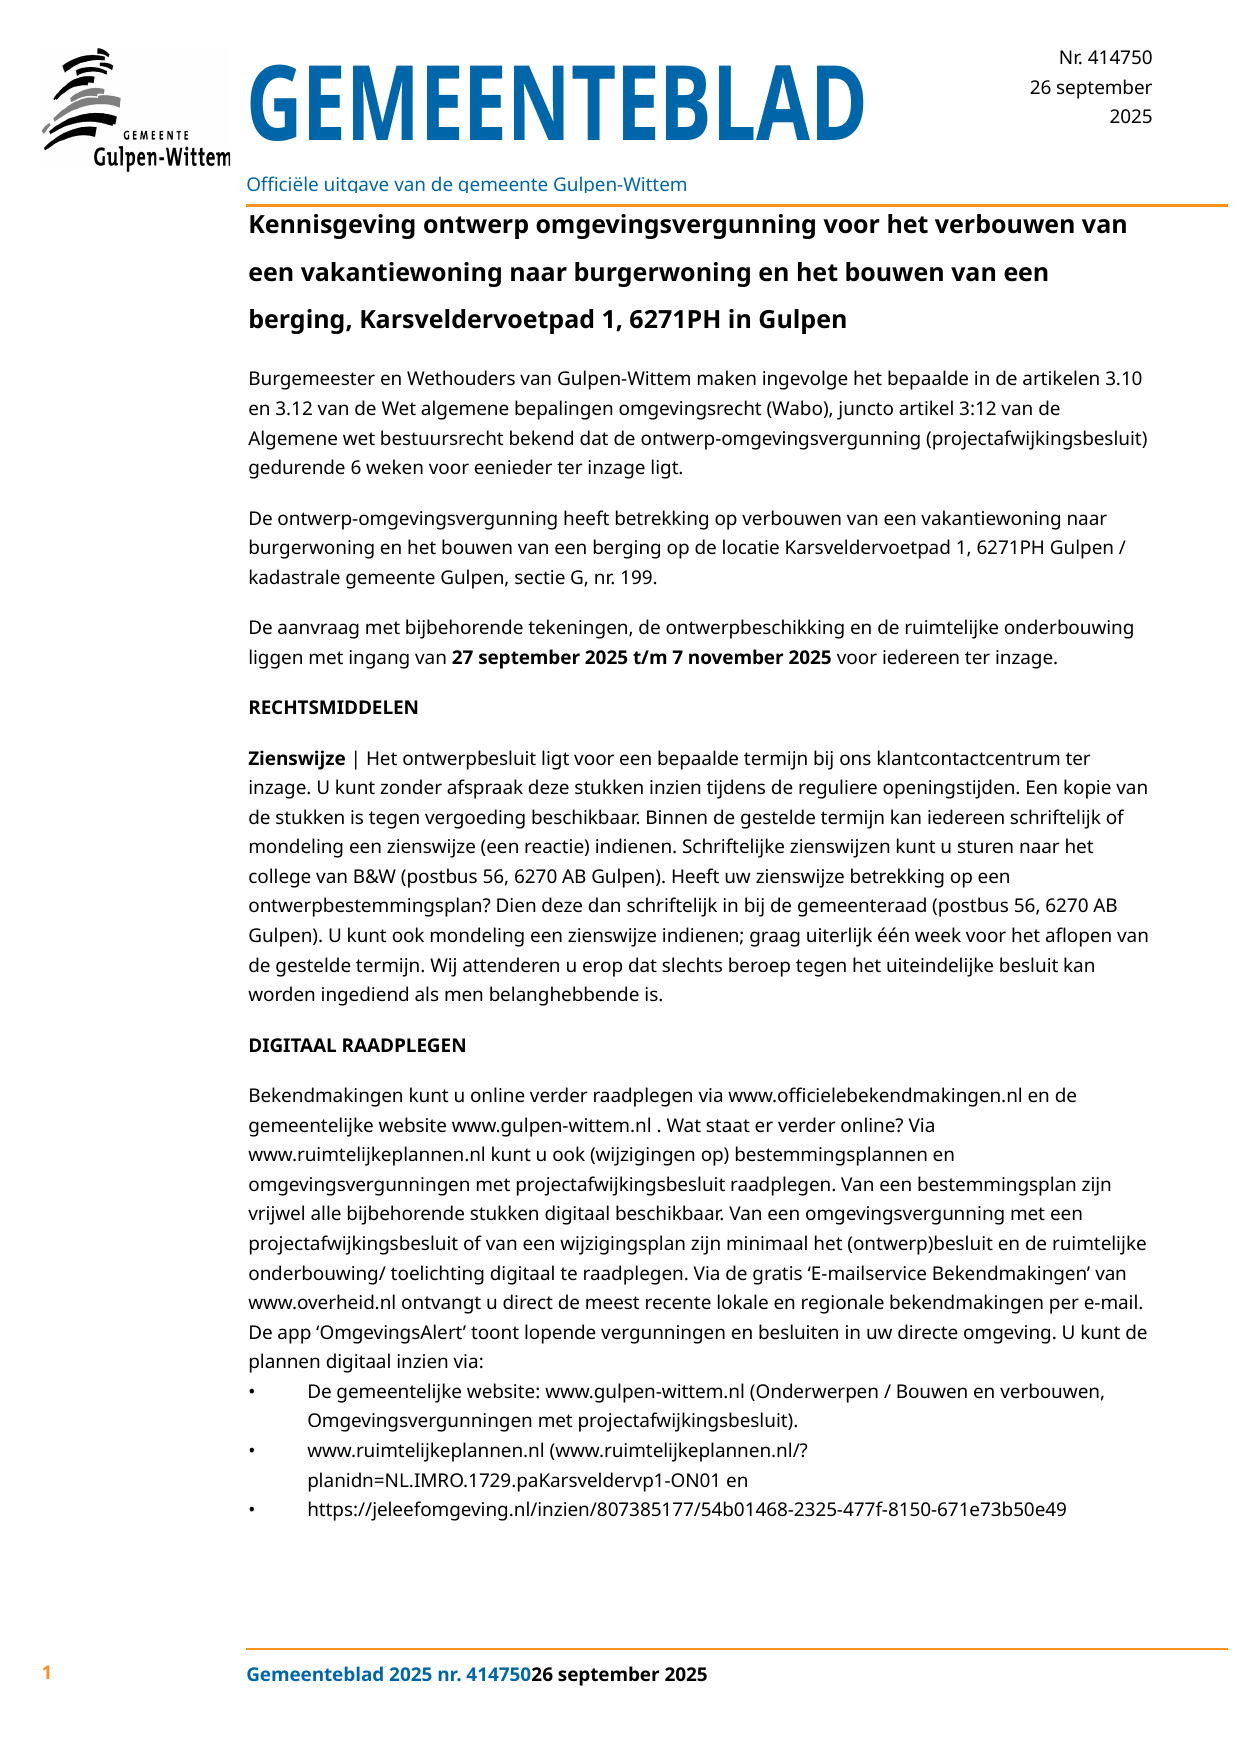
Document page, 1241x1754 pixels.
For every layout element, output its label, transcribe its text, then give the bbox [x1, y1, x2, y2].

text RECHTSMIDDELEN [248, 694, 1152, 720]
text Kennisgeving ontwerp omgevingsvergunning voor het verbouwen van een vakantiewoning naar burgerwoning en het bouwen van een berging, Karsveldervoetpad 1, 6271PH in Gulpen [248, 207, 1152, 336]
list De gemeentelijke website: www.gulpen-wittem.nl (Onderwerpen / Bouwen en verbouwen, Omgevingsvergunningen met projectafwijkingsbesluit). [248, 1378, 1152, 1433]
text Zienswijze | Het ontwerpbesluit ligt voor een bepaalde termijn bij ons klantcontactcentrum ter inzage. U kunt zonder afspraak deze stukken inzien tijdens de reguliere openingstijden. Een kopie van de stukken is tegen vergoeding beschikbaar. Binnen de gestelde termijn kan iedereen schriftelijk of mondeling een zienswijze (een reactie) indienen. Schriftelijke zienswijzen kunt u sturen naar het college van B&W (postbus 56, 6270 AB Gulpen). Heeft uw zienswijze betrekking op een ontwerpbestemmingsplan? Dien deze dan schriftelijk in bij de gemeenteraad (postbus 56, 6270 AB Gulpen). U kunt ook mondeling een zienswijze indienen; graag uiterlijk één week voor het aflopen van de gestelde termijn. Wij attenderen u erop dat slechts beroep tegen het uiteindelijke besluit kan worden ingediend als men belanghebbende is. [248, 745, 1152, 1007]
list www.ruimtelijkeplannen.nl (www.ruimtelijkeplannen.nl/?planidn=NL.IMRO.1729.paKarsveldervp1-ON01 en [248, 1437, 1152, 1492]
text De aanvraag met bijbehorende tekeningen, de ontwerpbeschikking en de ruimtelijke onderbouwing liggen met ingang van 27 september 2025 t/m 7 november 2025 voor iedereen ter inzage. [248, 614, 1152, 669]
text DIGITAAL RAADPLEGEN [248, 1032, 1152, 1057]
text Bekendmakingen kunt u online verder raadplegen via www.officielebekendmakingen.nl en de gemeentelijke website www.gulpen-wittem.nl . Wat staat er verder online? Via www.ruimtelijkeplannen.nl kunt u ook (wijzigingen op) bestemmingsplannen en omgevingsvergunningen met projectafwijkingsbesluit raadplegen. Van een bestemmingsplan zijn vrijwel alle bijbehorende stukken digitaal beschikbaar. Van een omgevingsvergunning met een projectafwijkingsbesluit of van een wijzigingsplan zijn minimaal het (ontwerp)besluit en de ruimtelijke onderbouwing/ toelichting digitaal te raadplegen. Via de gratis ‘E-mailservice Bekendmakingen’ van www.overheid.nl ontvangt u direct de meest recente lokale en regionale bekendmakingen per e-mail. De app ‘OmgevingsAlert’ toont lopende vergunningen en besluiten in uw directe omgeving. U kunt de plannen digitaal inzien via: [248, 1082, 1152, 1374]
picture [41, 47, 231, 172]
text De ontwerp-omgevingsvergunning heeft betrekking op verbouwen van een vakantiewoning naar burgerwoning en het bouwen van een berging op de locatie Karsveldervoetpad 1, 6271PH Gulpen / kadastrale gemeente Gulpen, sectie G, nr. 199. [248, 505, 1152, 589]
text Burgemeester en Wethouders van Gulpen-Wittem maken ingevolge het bepaalde in de artikelen 3.10 en 3.12 van de Wet algemene bepalingen omgevingsrecht (Wabo), juncto artikel 3:12 van de Algemene wet bestuursrecht bekend dat de ontwerp-omgevingsvergunning (projectafwijkingsbesluit) gedurende 6 weken voor eenieder ter inzage ligt. [248, 366, 1152, 480]
list https://jeleefomgeving.nl/inzien/807385177/54b01468-2325-477f-8150-671e73b50e49 [248, 1496, 1152, 1522]
